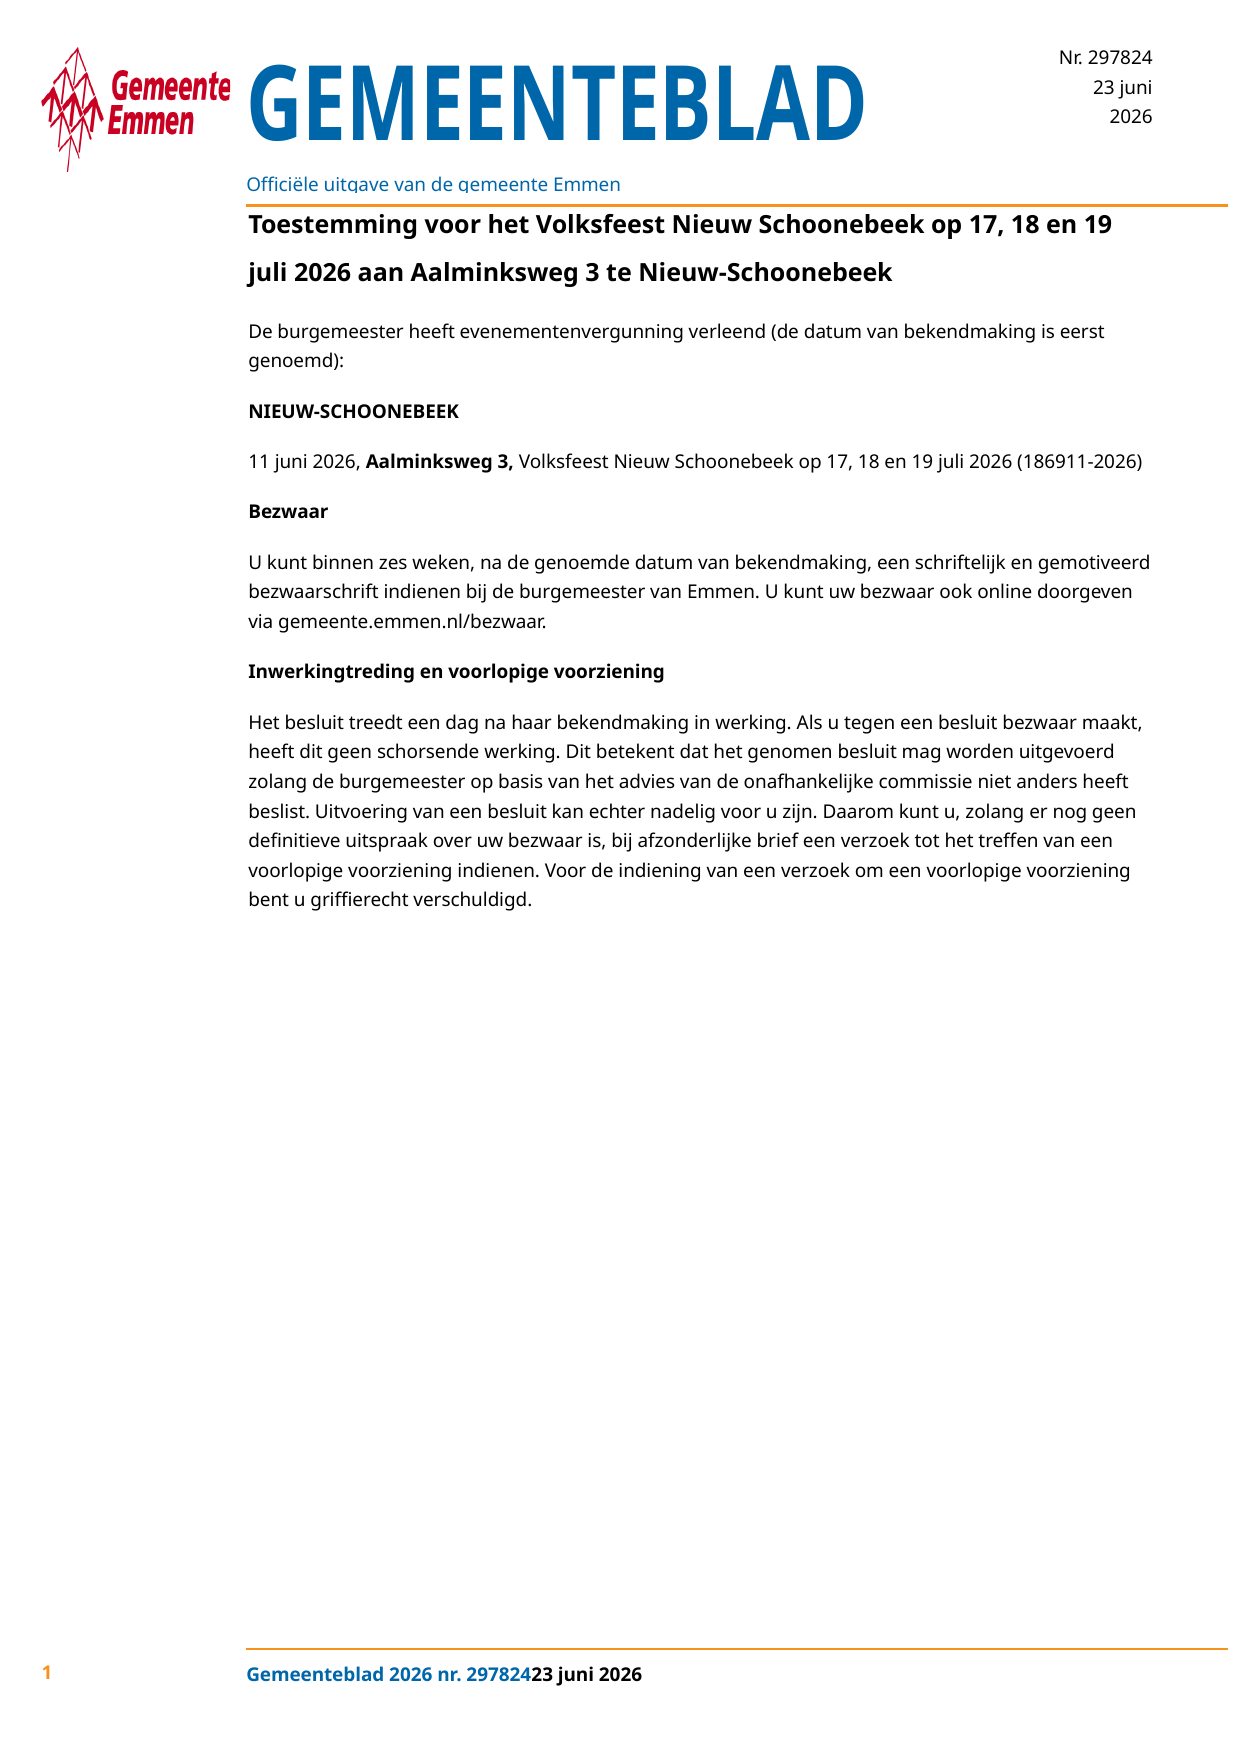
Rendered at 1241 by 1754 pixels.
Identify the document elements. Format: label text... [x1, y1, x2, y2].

text Toestemming voor het Volksfeest Nieuw Schoonebeek op 17, 18 en 19 juli 2026 aan Aalminksweg 3 te Nieuw-Schoonebeek [248, 207, 1152, 288]
text Het besluit treedt een dag na haar bekendmaking in werking. Als u tegen een besluit bezwaar maakt, heeft dit geen schorsende werking. Dit betekent dat het genomen besluit mag worden uitgevoerd zolang de burgemeester op basis van het advies van de onafhankelijke commissie niet anders heeft beslist. Uitvoering van een besluit kan echter nadelig voor u zijn. Daarom kunt u, zolang er nog geen definitieve uitspraak over uw bezwaar is, bij afzonderlijke brief een verzoek tot het treffen van een voorlopige voorziening indienen. Voor de indiening van een verzoek om een voorlopige voorziening bent u griffierecht verschuldigd. [248, 709, 1152, 912]
picture [41, 47, 231, 172]
text Inwerkingtreding en voorlopige voorziening [248, 659, 1152, 684]
text NIEUW-SCHOONEBEEK [248, 398, 1152, 424]
text De burgemeester heeft evenementenvergunning verleend (de datum van bekendmaking is eerst genoemd): [248, 318, 1152, 373]
text 11 juni 2026, Aalminksweg 3, Volksfeest Nieuw Schoonebeek op 17, 18 en 19 juli 2026 (186911-2026) [248, 448, 1152, 474]
text Bezwaar [248, 499, 1152, 524]
text U kunt binnen zes weken, na de genoemde datum van bekendmaking, een schriftelijk en gemotiveerd bezwaarschrift indienen bij de burgemeester van Emmen. U kunt uw bezwaar ook online doorgeven via gemeente.emmen.nl/bezwaar. [248, 549, 1152, 634]
